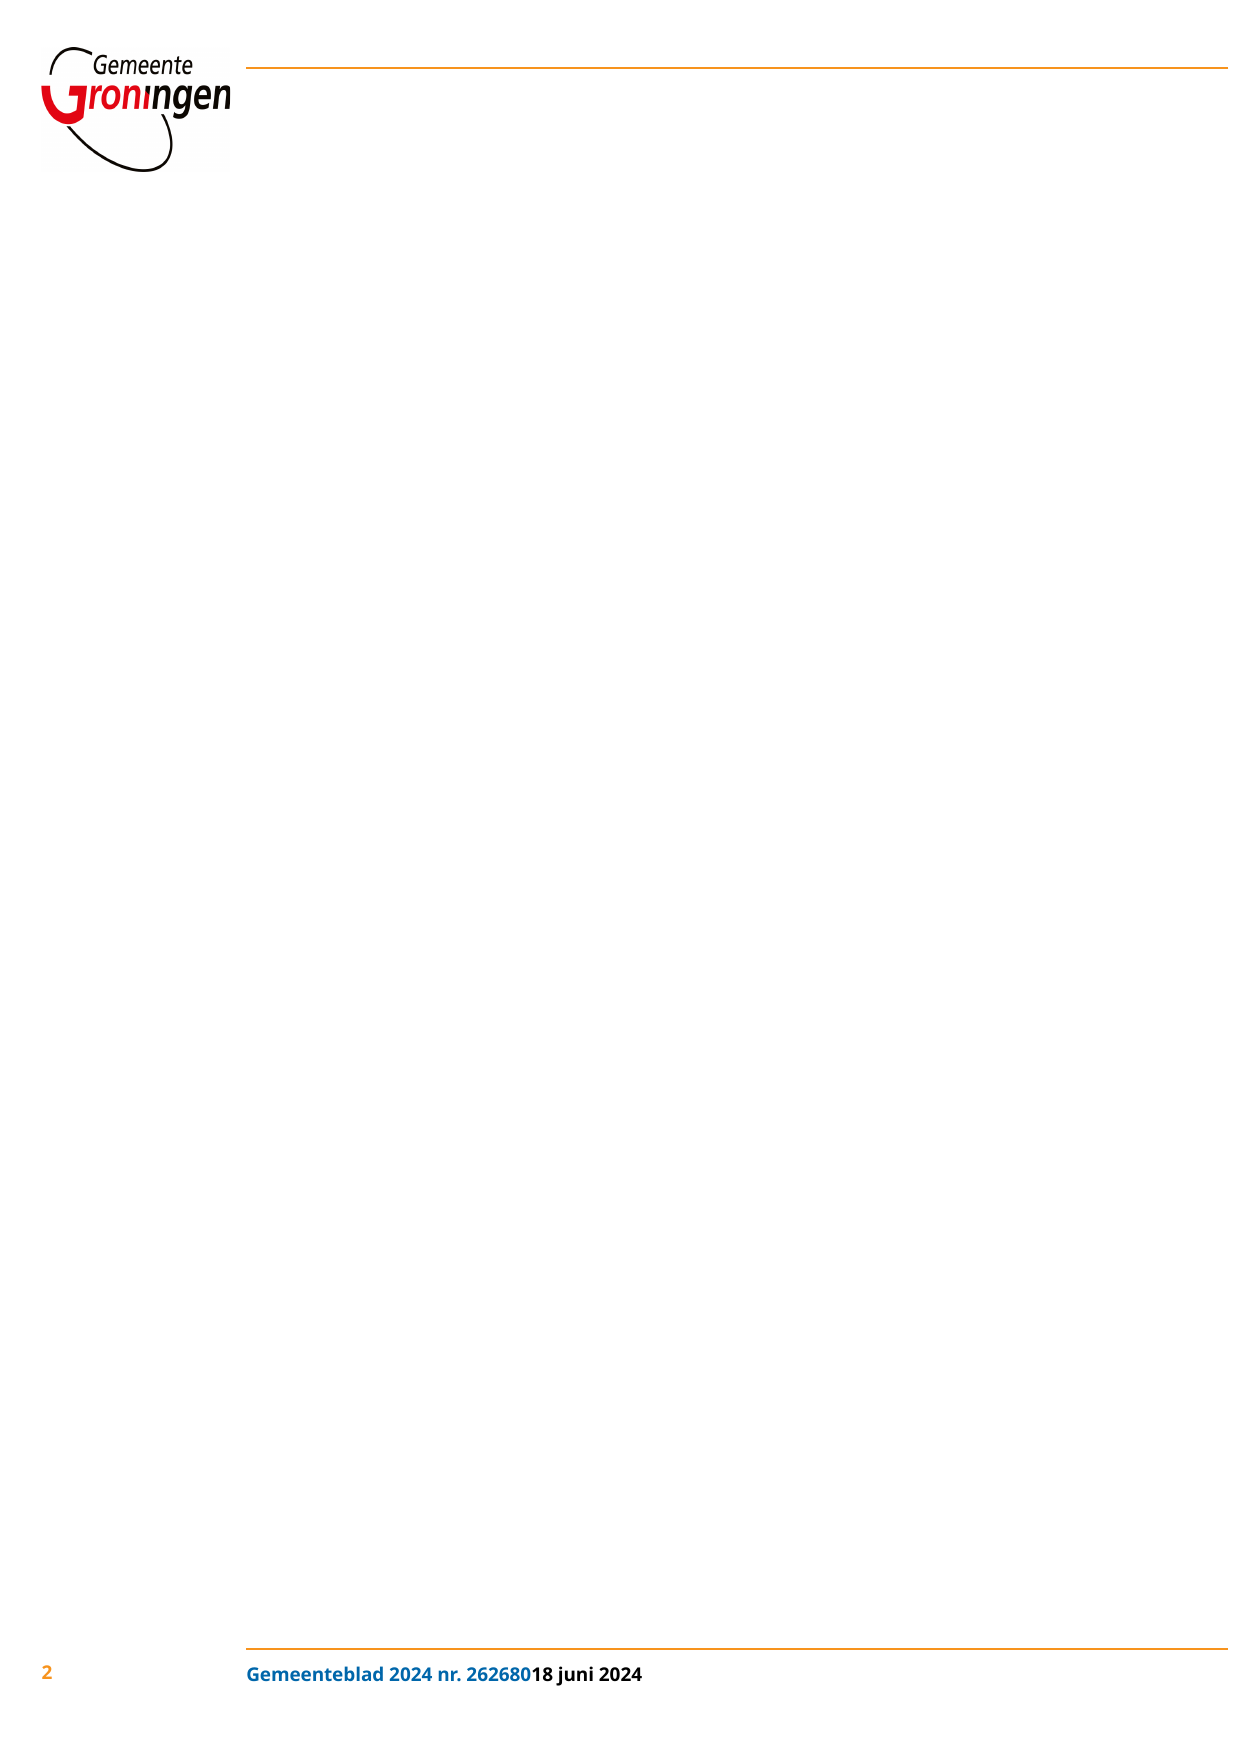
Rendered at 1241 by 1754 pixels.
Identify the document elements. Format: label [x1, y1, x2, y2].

picture [41, 47, 231, 172]
